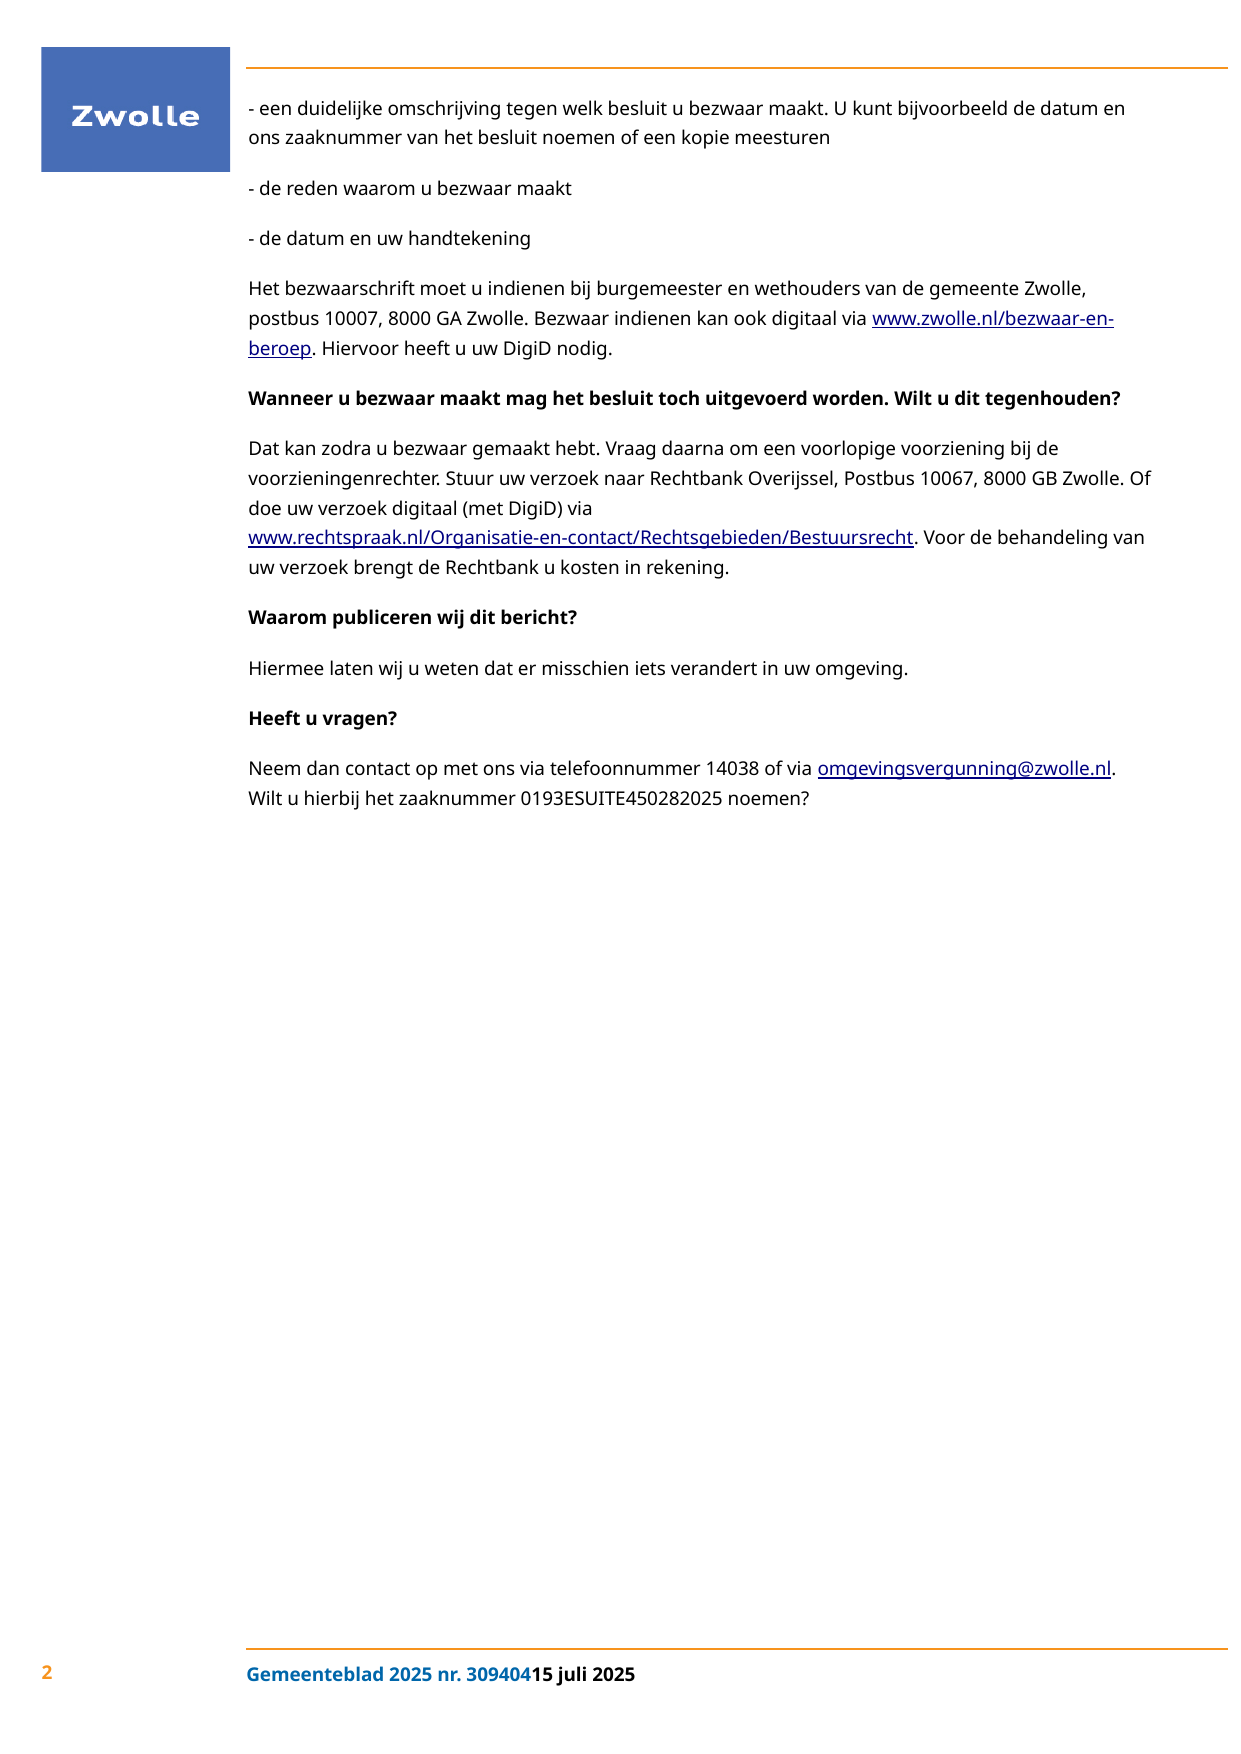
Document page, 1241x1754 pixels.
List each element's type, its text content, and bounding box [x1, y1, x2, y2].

text Heeft u vragen? [248, 705, 1152, 731]
text Neem dan contact op met ons via telefoonnummer 14038 of via omgevingsvergunning@zwolle.nl. Wilt u hierbij het zaaknummer 0193ESUITE450282025 noemen? [248, 756, 1152, 811]
text - een duidelijke omschrijving tegen welk besluit u bezwaar maakt. U kunt bijvoorbeeld de datum en ons zaaknummer van het besluit noemen of een kopie meesturen [248, 95, 1152, 150]
text - de reden waarom u bezwaar maakt [248, 175, 1152, 201]
picture [41, 47, 231, 172]
text Dat kan zodra u bezwaar gemaakt hebt. Vraag daarna om een voorlopige voorziening bij de voorzieningenrechter. Stuur uw verzoek naar Rechtbank Overijssel, Postbus 10067, 8000 GB Zwolle. Of doe uw verzoek digitaal (met DigiD) via www.rechtspraak.nl/Organisatie-en-contact/Rechtsgebieden/Bestuursrecht. Voor de behandeling van uw verzoek brengt de Rechtbank u kosten in rekening. [248, 436, 1152, 580]
text Wanneer u bezwaar maakt mag het besluit toch uitgevoerd worden. Wilt u dit tegenhouden? [248, 385, 1152, 411]
text Waarom publiceren wij dit bericht? [248, 604, 1152, 630]
text Hiermee laten wij u weten dat er misschien iets verandert in uw omgeving. [248, 655, 1152, 681]
text - de datum en uw handtekening [248, 225, 1152, 251]
text Het bezwaarschrift moet u indienen bij burgemeester en wethouders van de gemeente Zwolle, postbus 10007, 8000 GA Zwolle. Bezwaar indienen kan ook digitaal via www.zwolle.nl/bezwaar-en-beroep. Hiervoor heeft u uw DigiD nodig. [248, 276, 1152, 361]
